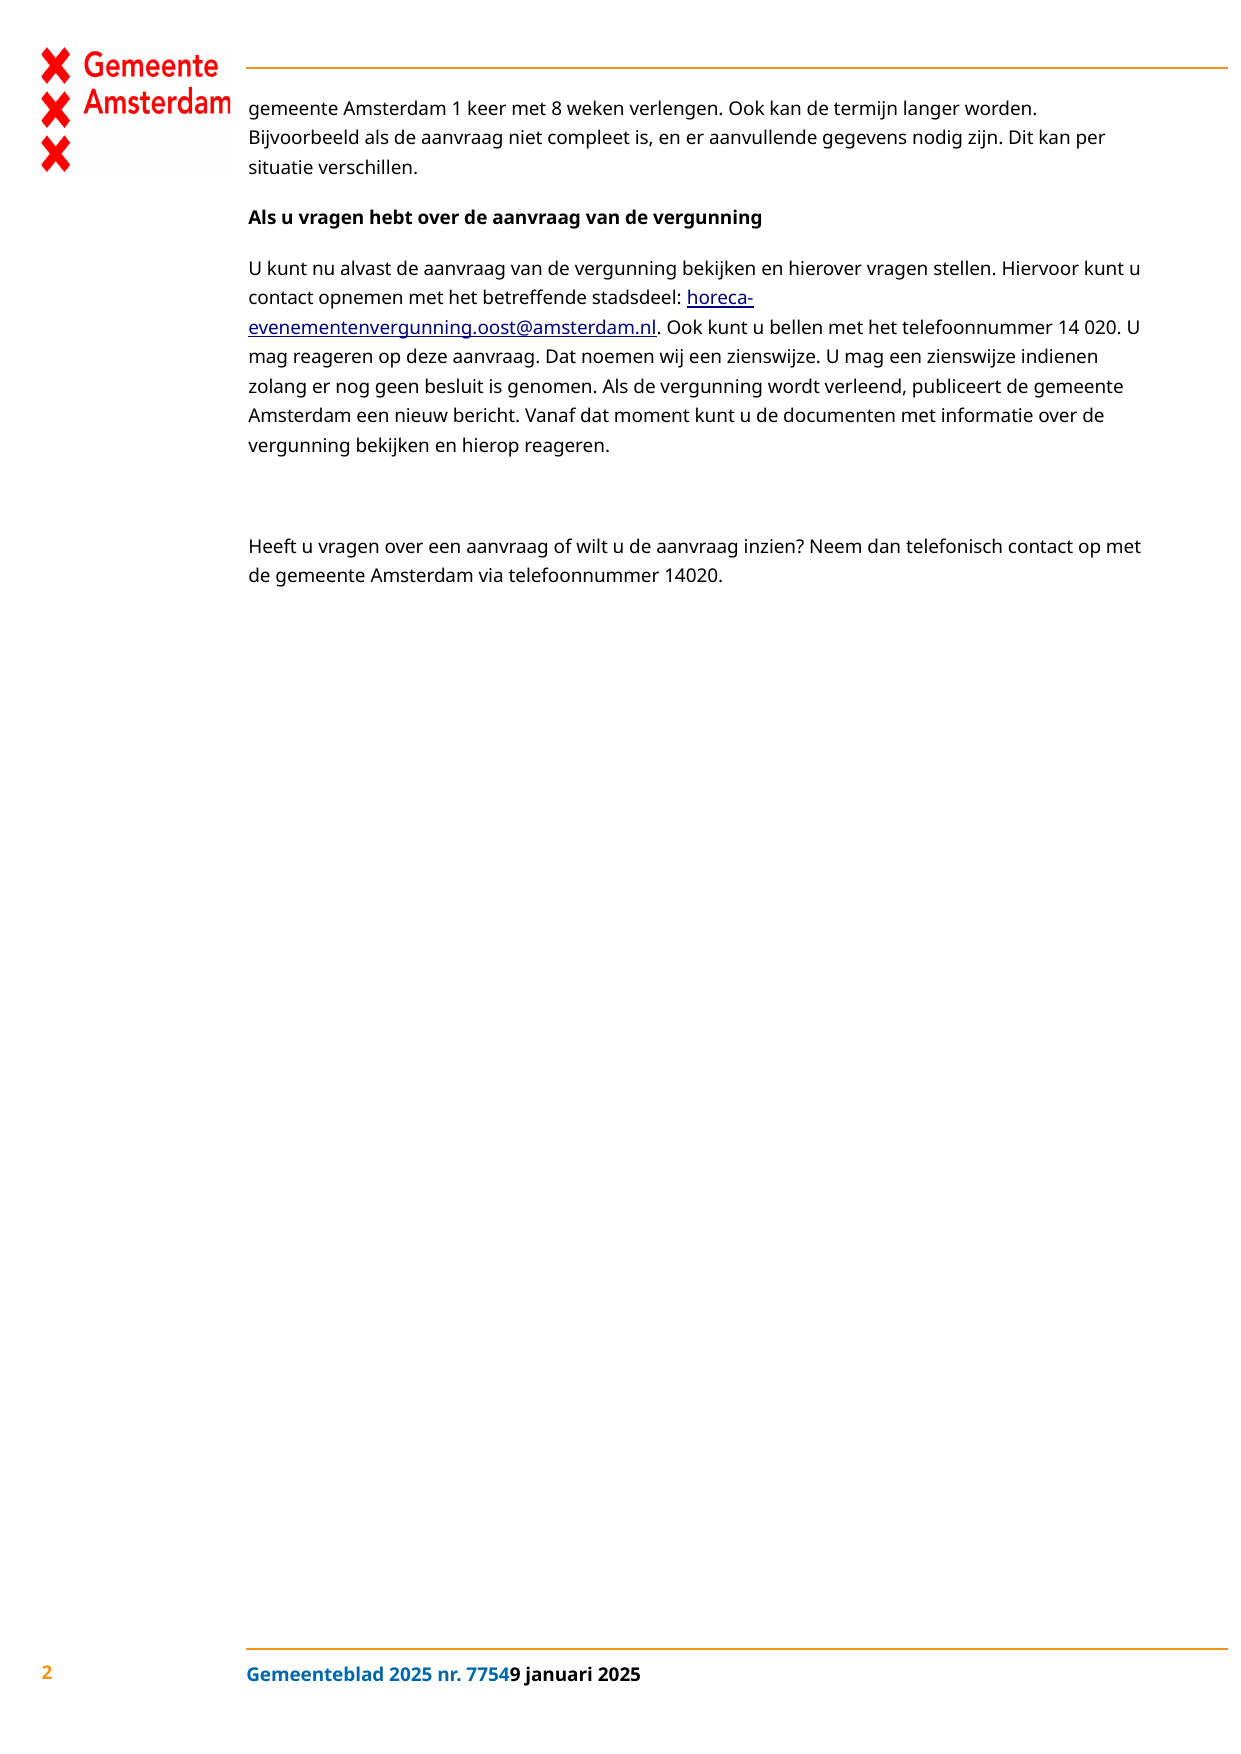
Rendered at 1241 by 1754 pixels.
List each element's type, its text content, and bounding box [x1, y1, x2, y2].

text Als u vragen hebt over de aanvraag van de vergunning [248, 204, 1152, 230]
text U kunt nu alvast de aanvraag van de vergunning bekijken en hierover vragen stellen. Hiervoor kunt u contact opnemen met het betreffende stadsdeel: horeca-evenementenvergunning.oost@amsterdam.nl. Ook kunt u bellen met het telefoonnummer 14 020. U mag reageren op deze aanvraag. Dat noemen wij een zienswijze. U mag een zienswijze indienen zolang er nog geen besluit is genomen. Als de vergunning wordt verleend, publiceert de gemeente Amsterdam een nieuw bericht. Vanaf dat moment kunt u de documenten met informatie over de vergunning bekijken en hierop reageren. [248, 255, 1152, 458]
text gemeente Amsterdam 1 keer met 8 weken verlengen. Ook kan de termijn langer worden. Bijvoorbeeld als de aanvraag niet compleet is, en er aanvullende gegevens nodig zijn. Dit kan per situatie verschillen. [248, 95, 1152, 180]
picture [41, 47, 231, 172]
text Heeft u vragen over een aanvraag of wilt u de aanvraag inzien? Neem dan telefonisch contact op met de gemeente Amsterdam via telefoonnummer 14020. [248, 533, 1152, 588]
